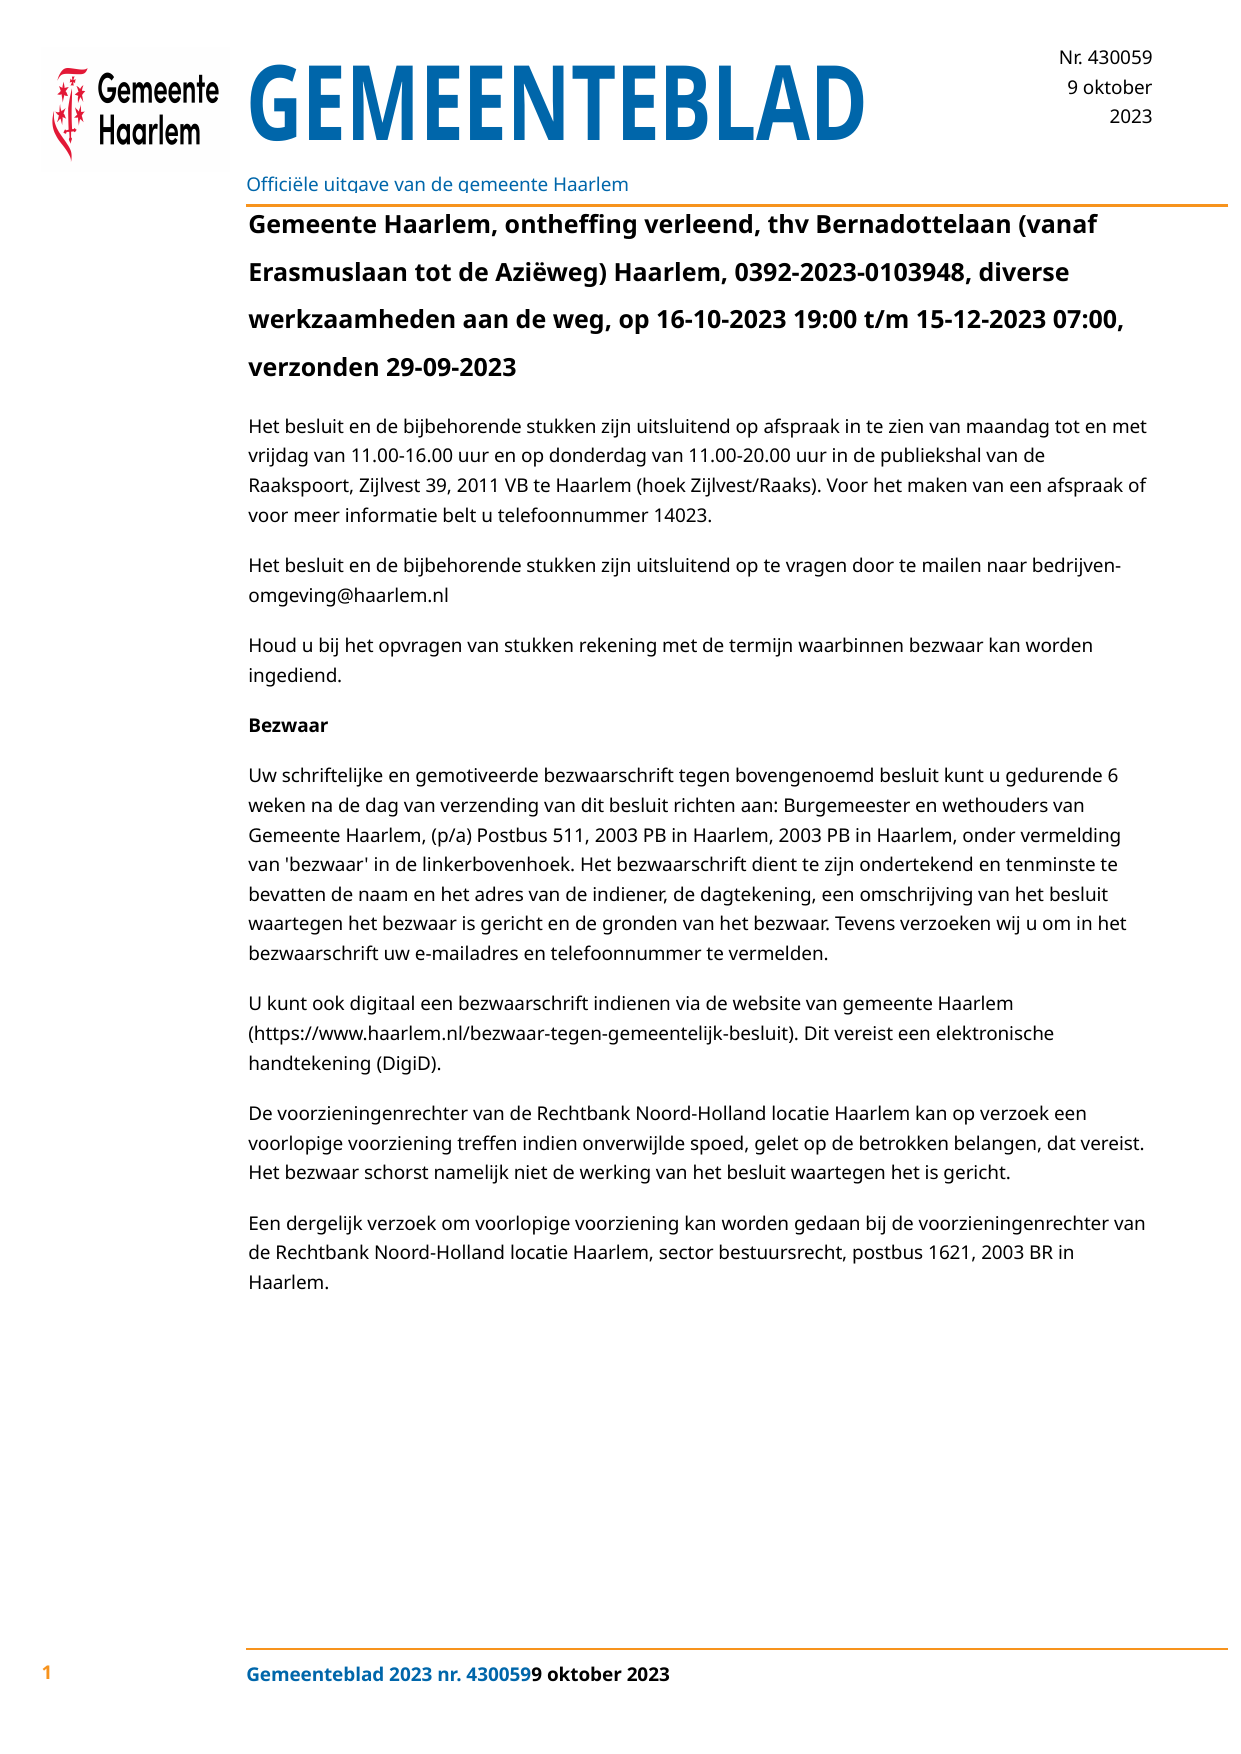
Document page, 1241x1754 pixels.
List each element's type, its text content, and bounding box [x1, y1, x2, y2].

text U kunt ook digitaal een bezwaarschrift indienen via de website van gemeente Haarlem (https://www.haarlem.nl/bezwaar-tegen-gemeentelijk-besluit). Dit vereist een elektronische handtekening (DigiD). [248, 991, 1152, 1076]
text Een dergelijk verzoek om voorlopige voorziening kan worden gedaan bij de voorzieningenrechter van de Rechtbank Noord-Holland locatie Haarlem, sector bestuursrecht, postbus 1621, 2003 BR in Haarlem. [248, 1210, 1152, 1295]
text Houd u bij het opvragen van stukken rekening met de termijn waarbinnen bezwaar kan worden ingediend. [248, 632, 1152, 688]
text Bezwaar [248, 712, 1152, 738]
text Gemeente Haarlem, ontheffing verleend, thv Bernadottelaan (vanaf Erasmuslaan tot de Aziëweg) Haarlem, 0392-2023-0103948, diverse werkzaamheden aan de weg, op 16-10-2023 19:00 t/m 15-12-2023 07:00, verzonden 29-09-2023 [248, 207, 1152, 384]
text Het besluit en de bijbehorende stukken zijn uitsluitend op te vragen door te mailen naar bedrijven-omgeving@haarlem.nl [248, 552, 1152, 608]
text De voorzieningenrechter van de Rechtbank Noord-Holland locatie Haarlem kan op verzoek een voorlopige voorziening treffen indien onverwijlde spoed, gelet op de betrokken belangen, dat vereist. Het bezwaar schorst namelijk niet de werking van het besluit waartegen het is gericht. [248, 1100, 1152, 1185]
picture [41, 47, 231, 172]
text Het besluit en de bijbehorende stukken zijn uitsluitend op afspraak in te zien van maandag tot en met vrijdag van 11.00-16.00 uur en op donderdag van 11.00-20.00 uur in de publiekshal van de Raakspoort, Zijlvest 39, 2011 VB te Haarlem (hoek Zijlvest/Raaks). Voor het maken van een afspraak of voor meer informatie belt u telefoonnummer 14023. [248, 413, 1152, 528]
text Uw schriftelijke en gemotiveerde bezwaarschrift tegen bovengenoemd besluit kunt u gedurende 6 weken na de dag van verzending van dit besluit richten aan: Burgemeester en wethouders van Gemeente Haarlem, (p/a) Postbus 511, 2003 PB in Haarlem, 2003 PB in Haarlem, onder vermelding van 'bezwaar' in de linkerbovenhoek. Het bezwaarschrift dient te zijn ondertekend en tenminste te bevatten de naam en het adres van de indiener, de dagtekening, een omschrijving van het besluit waartegen het bezwaar is gericht en de gronden van het bezwaar. Tevens verzoeken wij u om in het bezwaarschrift uw e-mailadres en telefoonnummer te vermelden. [248, 763, 1152, 966]
